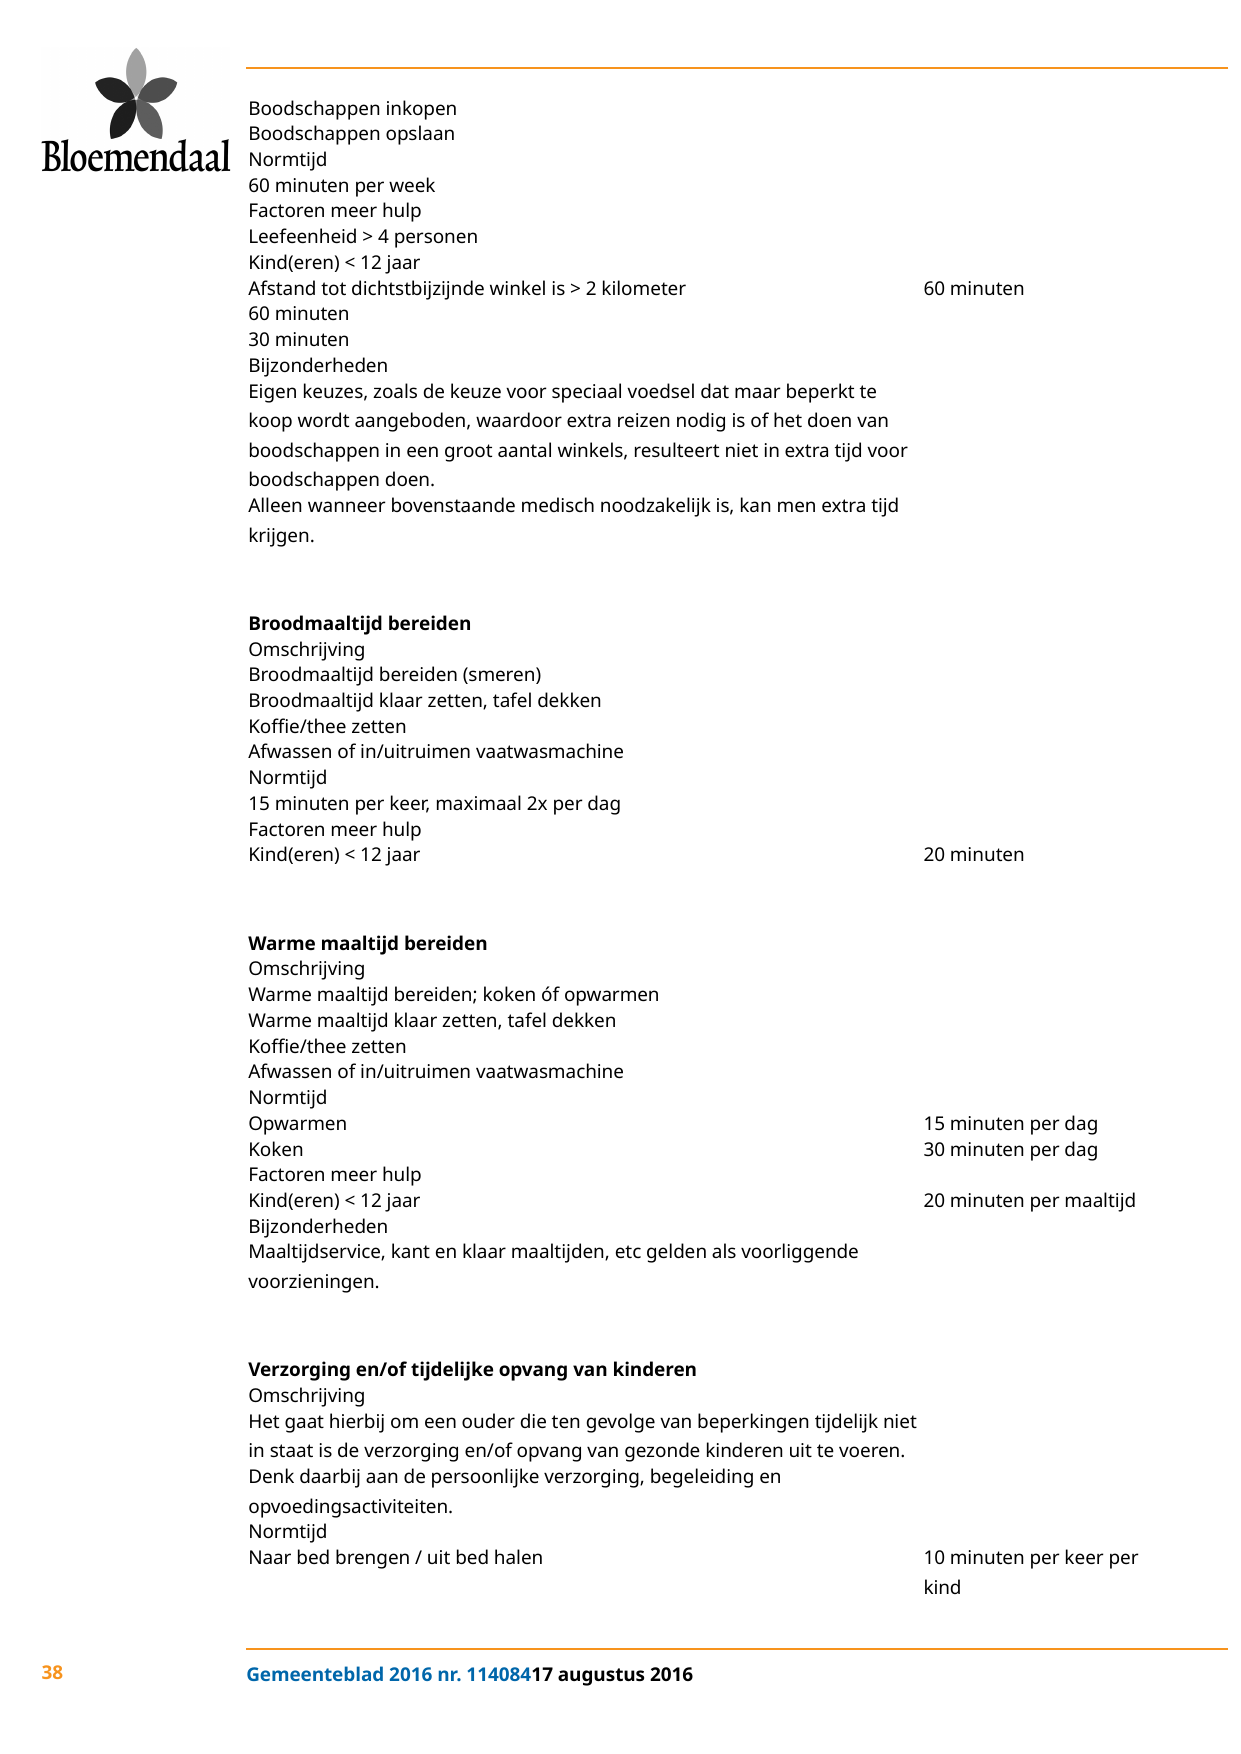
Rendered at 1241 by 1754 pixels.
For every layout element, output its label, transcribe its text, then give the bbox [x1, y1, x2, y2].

table_cell [923, 981, 1152, 1007]
table_cell Eigen keuzes, zoals de keuze voor speciaal voedsel dat maar beperkt te koop wordt aangeboden, waardoor extra reizen nodig is of het doen van boodschappen in een groot aantal winkels, resulteert niet in extra tijd voor boodschappen doen. [248, 378, 923, 492]
table_cell Normtijd [248, 1084, 923, 1110]
table_cell Normtijd [248, 765, 923, 790]
table_cell [923, 301, 1152, 326]
table_cell Kind(eren) < 12 jaar [248, 1187, 923, 1213]
table_cell [923, 1408, 1152, 1463]
table_cell Opwarmen [248, 1110, 923, 1136]
table_cell [923, 249, 1152, 275]
table_cell [923, 1084, 1152, 1110]
table_header [923, 1356, 1152, 1382]
table_cell [923, 352, 1152, 378]
table_cell 15 minuten per dag [923, 1110, 1152, 1136]
table_cell [923, 1007, 1152, 1033]
table_cell Naar bed brengen / uit bed halen [248, 1544, 923, 1599]
table_cell 20 minuten [923, 842, 1152, 867]
table_cell Alleen wanneer bovenstaande medisch noodzakelijk is, kan men extra tijd krijgen. [248, 492, 923, 548]
table_cell Warme maaltijd klaar zetten, tafel dekken [248, 1007, 923, 1033]
table_cell [923, 146, 1152, 172]
table_cell [923, 224, 1152, 249]
table_header Warme maaltijd bereiden [248, 930, 923, 956]
table_cell Omschrijving [248, 1382, 923, 1408]
table_cell [923, 492, 1152, 548]
table_cell Normtijd [248, 1519, 923, 1544]
table_cell Omschrijving [248, 956, 923, 981]
table_header [923, 930, 1152, 956]
table_cell [923, 956, 1152, 981]
table_cell Bijzonderheden [248, 1213, 923, 1239]
table_cell [923, 816, 1152, 842]
table_cell Afwassen of in/uitruimen vaatwasmachine [248, 1059, 923, 1084]
table_cell Koffie/thee zetten [248, 1033, 923, 1058]
table_cell 60 minuten [923, 275, 1152, 301]
table_cell Normtijd [248, 146, 923, 172]
table_cell [923, 739, 1152, 764]
table_cell 30 minuten [248, 326, 923, 352]
table_cell [923, 1059, 1152, 1084]
table_cell Afstand tot dichtstbijzijnde winkel is > 2 kilometer [248, 275, 923, 301]
table_cell Maaltijdservice, kant en klaar maaltijden, etc gelden als voorliggende voorzieningen. [248, 1239, 923, 1294]
table_cell Boodschappen opslaan [248, 121, 923, 146]
table_cell [923, 662, 1152, 687]
table_cell Omschrijving [248, 636, 923, 662]
table_cell [923, 95, 1152, 121]
table_cell Broodmaaltijd klaar zetten, tafel dekken [248, 687, 923, 713]
table_cell Denk daarbij aan de persoonlijke verzorging, begeleiding en opvoedingsactiviteiten. [248, 1463, 923, 1518]
table_cell [923, 636, 1152, 662]
table_cell Afwassen of in/uitruimen vaatwasmachine [248, 739, 923, 764]
table_cell 20 minuten per maaltijd [923, 1187, 1152, 1213]
table_cell [923, 713, 1152, 739]
table_cell Broodmaaltijd bereiden (smeren) [248, 662, 923, 687]
table_cell Kind(eren) < 12 jaar [248, 842, 923, 867]
table_cell Kind(eren) < 12 jaar [248, 249, 923, 275]
table_cell 30 minuten per dag [923, 1136, 1152, 1161]
table_cell Koken [248, 1136, 923, 1161]
table_cell [923, 121, 1152, 146]
table_cell 15 minuten per keer, maximaal 2x per dag [248, 790, 923, 816]
table_cell Factoren meer hulp [248, 816, 923, 842]
table_cell [923, 172, 1152, 198]
table_cell [923, 1463, 1152, 1518]
table_header Verzorging en/of tijdelijke opvang van kinderen [248, 1356, 923, 1382]
table_cell 60 minuten [248, 301, 923, 326]
table_cell 60 minuten per week [248, 172, 923, 198]
table_cell Warme maaltijd bereiden; koken óf opwarmen [248, 981, 923, 1007]
table_cell [923, 1161, 1152, 1187]
table_cell Factoren meer hulp [248, 1161, 923, 1187]
table_header [923, 610, 1152, 636]
table_cell [923, 1213, 1152, 1239]
table_cell [923, 198, 1152, 223]
table_cell [923, 1519, 1152, 1544]
table_cell [923, 326, 1152, 352]
table_cell [923, 790, 1152, 816]
table_cell Factoren meer hulp [248, 198, 923, 223]
picture [41, 47, 231, 172]
table_cell [923, 1382, 1152, 1408]
table_cell [923, 687, 1152, 713]
table_cell Koffie/thee zetten [248, 713, 923, 739]
table_header Broodmaaltijd bereiden [248, 610, 923, 636]
table_cell [923, 378, 1152, 492]
table_cell Boodschappen inkopen [248, 95, 923, 121]
table_cell Leefeenheid > 4 personen [248, 224, 923, 249]
table_cell Bijzonderheden [248, 352, 923, 378]
table_cell [923, 1033, 1152, 1058]
table_cell [923, 1239, 1152, 1294]
table_cell Het gaat hierbij om een ouder die ten gevolge van beperkingen tijdelijk niet in staat is de verzorging en/of opvang van gezonde kinderen uit te voeren. [248, 1408, 923, 1463]
table_cell [923, 765, 1152, 790]
table_cell 10 minuten per keer per kind [923, 1544, 1152, 1599]
